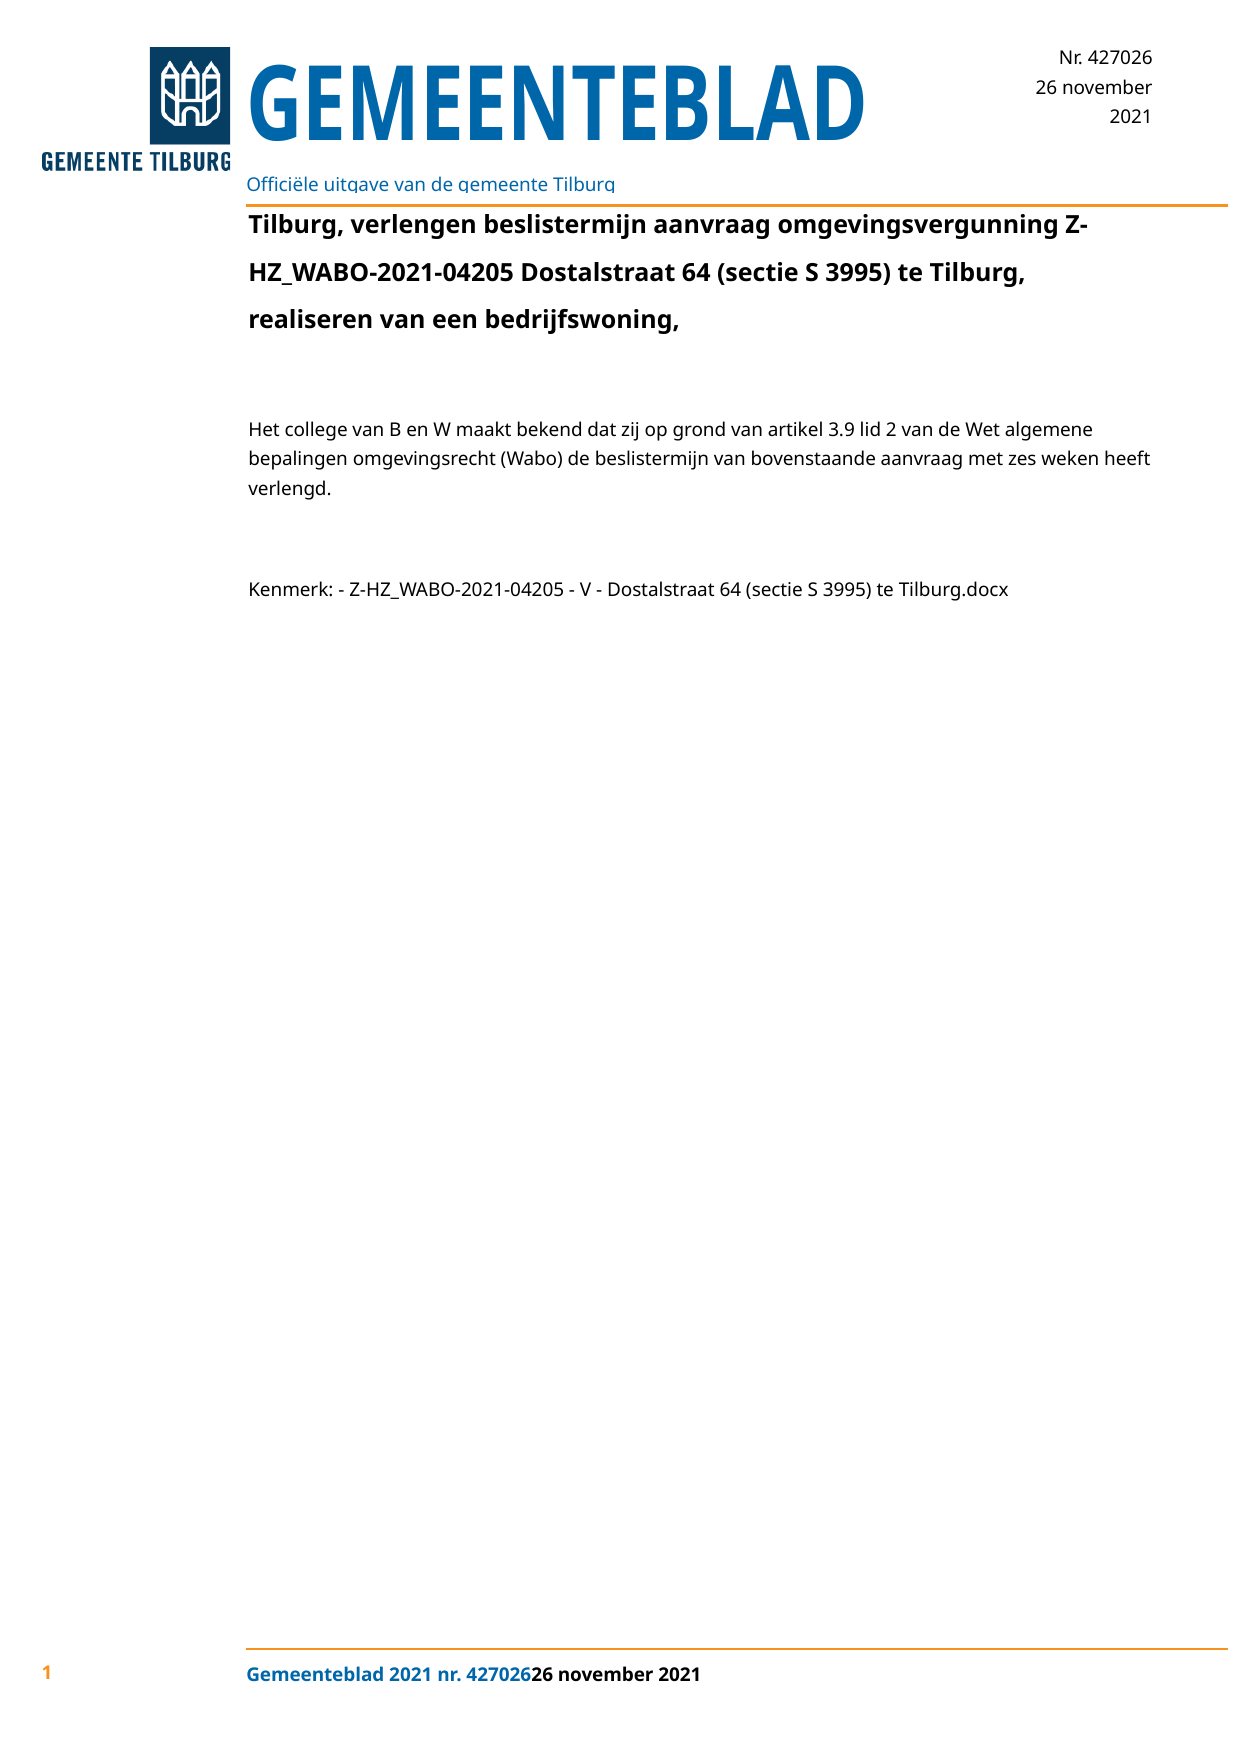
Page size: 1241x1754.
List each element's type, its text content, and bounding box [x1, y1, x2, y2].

picture [41, 47, 231, 172]
text Tilburg, verlengen beslistermijn aanvraag omgevingsvergunning Z-HZ_WABO-2021-04205 Dostalstraat 64 (sectie S 3995) te Tilburg, realiseren van een bedrijfswoning, [248, 207, 1152, 336]
text Kenmerk: - Z-HZ_WABO-2021-04205 - V - Dostalstraat 64 (sectie S 3995) te Tilburg.docx [248, 576, 1152, 602]
text Het college van B en W maakt bekend dat zij op grond van artikel 3.9 lid 2 van de Wet algemene bepalingen omgevingsrecht (Wabo) de beslistermijn van bovenstaande aanvraag met zes weken heeft verlengd. [248, 416, 1152, 501]
